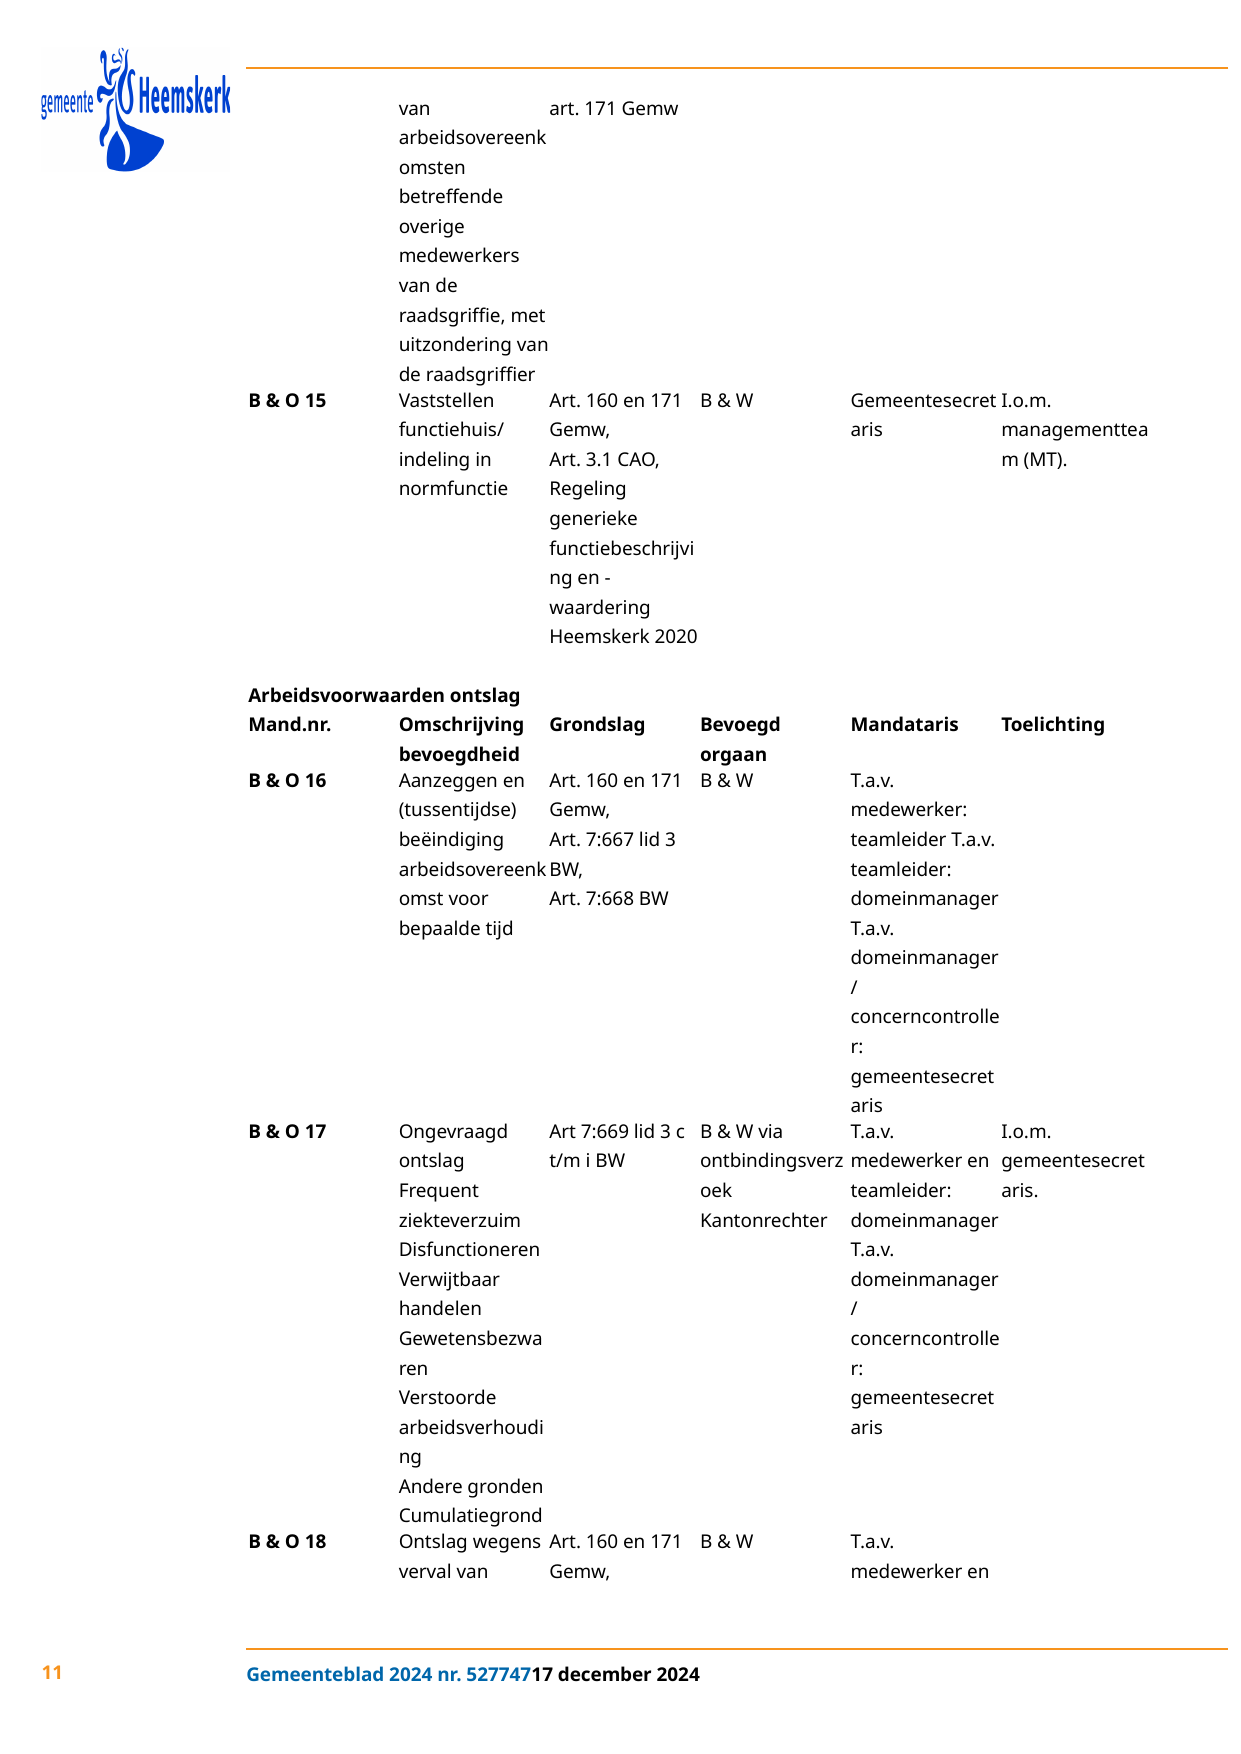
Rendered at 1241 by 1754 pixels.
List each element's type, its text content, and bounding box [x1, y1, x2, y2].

table_cell [700, 95, 850, 387]
table_cell Aanzeggen en (tussentijdse) beëindiging arbeidsovereenkomst voor bepaalde tijd [399, 767, 549, 1118]
table_cell Art. 160 en 171 Gemw, [549, 1529, 700, 1584]
table_cell [1001, 767, 1152, 1118]
table_cell [850, 95, 1001, 387]
table_cell B & O 15 [248, 387, 398, 649]
picture [41, 47, 231, 172]
table_header Omschrijving bevoegdheid [399, 712, 549, 767]
table_header Mandataris [850, 712, 1001, 767]
table_cell [248, 95, 398, 387]
table_cell Art. 160 en 171 Gemw, Art. 7:667 lid 3 BW, Art. 7:668 BW [549, 767, 700, 1118]
table_cell Ongevraagd ontslag Frequent ziekteverzuim Disfunctioneren Verwijtbaar handelen Gewetensbezwaren Verstoorde arbeidsverhouding Andere gronden Cumulatiegrond [399, 1118, 549, 1528]
table_cell B & W [700, 387, 850, 649]
table_cell Art 7:669 lid 3 c t/m i BW [549, 1118, 700, 1528]
text Arbeidsvoorwaarden ontslag [248, 682, 1152, 708]
table_cell I.o.m. managementteam (MT). [1001, 387, 1152, 649]
table_cell B & O 16 [248, 767, 398, 1118]
table_cell Art. 160 en 171 Gemw, Art. 3.1 CAO, Regeling generieke functiebeschrijving en -waardering Heemskerk 2020 [549, 387, 700, 649]
table_cell Gemeentesecretaris [850, 387, 1001, 649]
table_cell T.a.v. medewerker: teamleider T.a.v. teamleider: domeinmanager T.a.v. domeinmanager/ concerncontroller: gemeentesecretaris [850, 767, 1001, 1118]
table_cell art. 171 Gemw [549, 95, 700, 387]
table_cell Ontslag wegens verval van [399, 1529, 549, 1584]
table_header Grondslag [549, 712, 700, 767]
table_cell B & O 17 [248, 1118, 398, 1528]
table_cell B & W via ontbindingsverzoek Kantonrechter [700, 1118, 850, 1528]
table_cell I.o.m. gemeentesecretaris. [1001, 1118, 1152, 1528]
table_cell B & W [700, 767, 850, 1118]
table_cell B & W [700, 1529, 850, 1584]
table_cell van arbeidsovereenkomsten betreffende overige medewerkers van de raadsgriffie, met uitzondering van de raadsgriffier [399, 95, 549, 387]
table_cell T.a.v. medewerker en teamleider: domeinmanager T.a.v. domeinmanager/ concerncontroller: gemeentesecretaris [850, 1118, 1001, 1528]
table_header Mand.nr. [248, 712, 398, 767]
table_cell [1001, 1529, 1152, 1584]
table_cell Vaststellen functiehuis/ indeling in normfunctie [399, 387, 549, 649]
table_header Bevoegd orgaan [700, 712, 850, 767]
table_cell [1001, 95, 1152, 387]
table_cell T.a.v. medewerker en [850, 1529, 1001, 1584]
table_cell B & O 18 [248, 1529, 398, 1584]
table_header Toelichting [1001, 712, 1152, 767]
